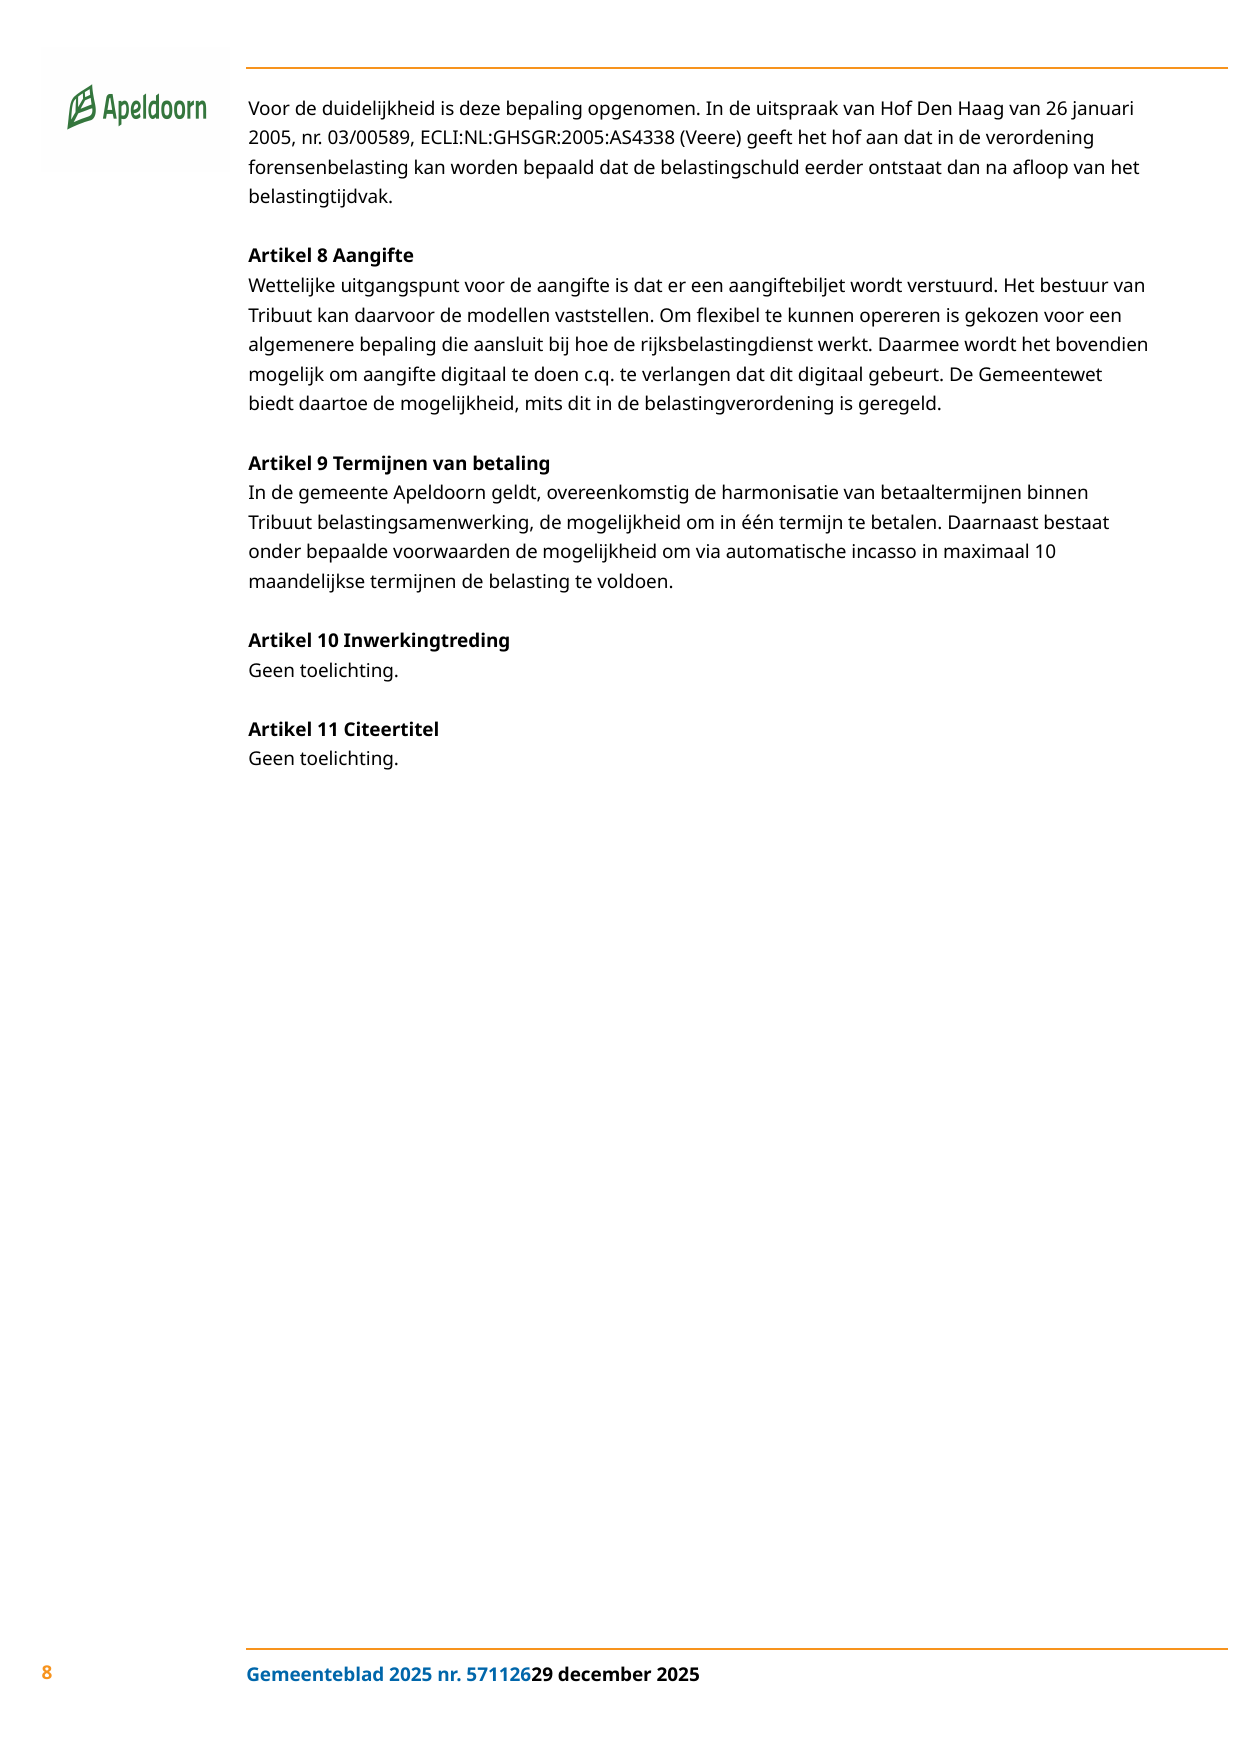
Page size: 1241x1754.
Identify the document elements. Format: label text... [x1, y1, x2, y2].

text Artikel 8 Aangifte [248, 243, 1152, 268]
text In de gemeente Apeldoorn geldt, overeenkomstig de harmonisatie van betaaltermijnen binnen Tribuut belastingsamenwerking, de mogelijkheid om in één termijn te betalen. Daarnaast bestaat onder bepaalde voorwaarden de mogelijkheid om via automatische incasso in maximaal 10 maandelijkse termijnen de belasting te voldoen. [248, 479, 1152, 594]
text Voor de duidelijkheid is deze bepaling opgenomen. In de uitspraak van Hof Den Haag van 26 januari 2005, nr. 03/00589, ECLI:NL:GHSGR:2005:AS4338 (Veere) geeft het hof aan dat in de verordening forensenbelasting kan worden bepaald dat de belastingschuld eerder ontstaat dan na afloop van het belastingtijdvak. [248, 95, 1152, 209]
text Geen toelichting. [248, 746, 1152, 771]
text Artikel 9 Termijnen van betaling [248, 450, 1152, 476]
picture [41, 47, 231, 172]
text Artikel 10 Inwerkingtreding [248, 627, 1152, 653]
text Geen toelichting. [248, 657, 1152, 683]
text Artikel 11 Citeertitel [248, 716, 1152, 742]
text Wettelijke uitgangspunt voor de aangifte is dat er een aangiftebiljet wordt verstuurd. Het bestuur van Tribuut kan daarvoor de modellen vaststellen. Om flexibel te kunnen opereren is gekozen voor een algemenere bepaling die aansluit bij hoe de rijksbelastingdienst werkt. Daarmee wordt het bovendien mogelijk om aangifte digitaal te doen c.q. te verlangen dat dit digitaal gebeurt. De Gemeentewet biedt daartoe de mogelijkheid, mits dit in de belastingverordening is geregeld. [248, 272, 1152, 416]
